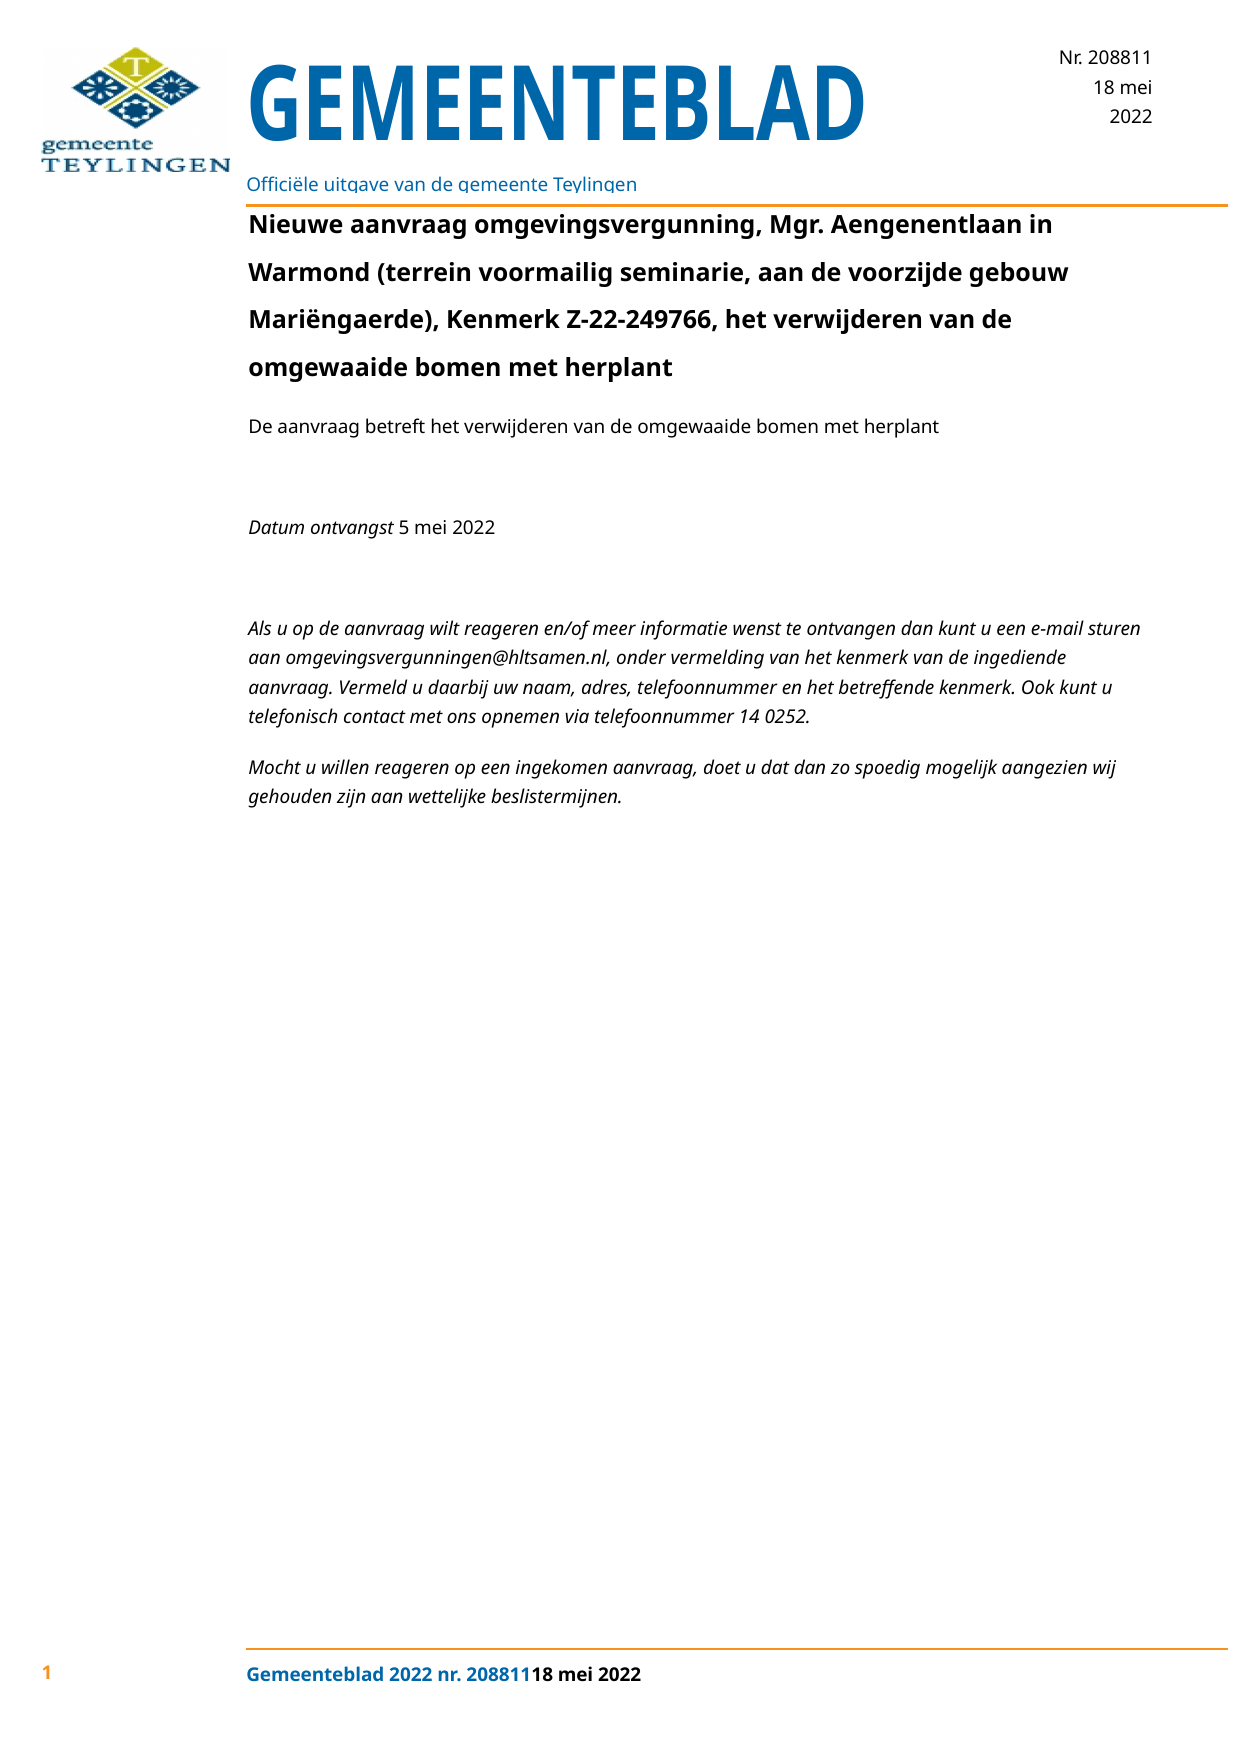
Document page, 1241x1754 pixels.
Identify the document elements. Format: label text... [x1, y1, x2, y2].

text Als u op de aanvraag wilt reageren en/of meer informatie wenst te ontvangen dan kunt u een e-mail sturen aan omgevingsvergunningen@hltsamen.nl, onder vermelding van het kenmerk van de ingediende aanvraag. Vermeld u daarbij uw naam, adres, telefoonnummer en het betreffende kenmerk. Ook kunt u telefonisch contact met ons opnemen via telefoonnummer 14 0252. [248, 615, 1152, 729]
picture [41, 47, 231, 172]
text Datum ontvangst 5 mei 2022 [248, 514, 1152, 540]
text Nieuwe aanvraag omgevingsvergunning, Mgr. Aengenentlaan in Warmond (terrein voormailig seminarie, aan de voorzijde gebouw Mariëngaerde), Kenmerk Z-22-249766, het verwijderen van de omgewaaide bomen met herplant [248, 207, 1152, 384]
text De aanvraag betreft het verwijderen van de omgewaaide bomen met herplant [248, 413, 1152, 439]
text Mocht u willen reageren op een ingekomen aanvraag, doet u dat dan zo spoedig mogelijk aangezien wij gehouden zijn aan wettelijke beslistermijnen. [248, 754, 1152, 809]
